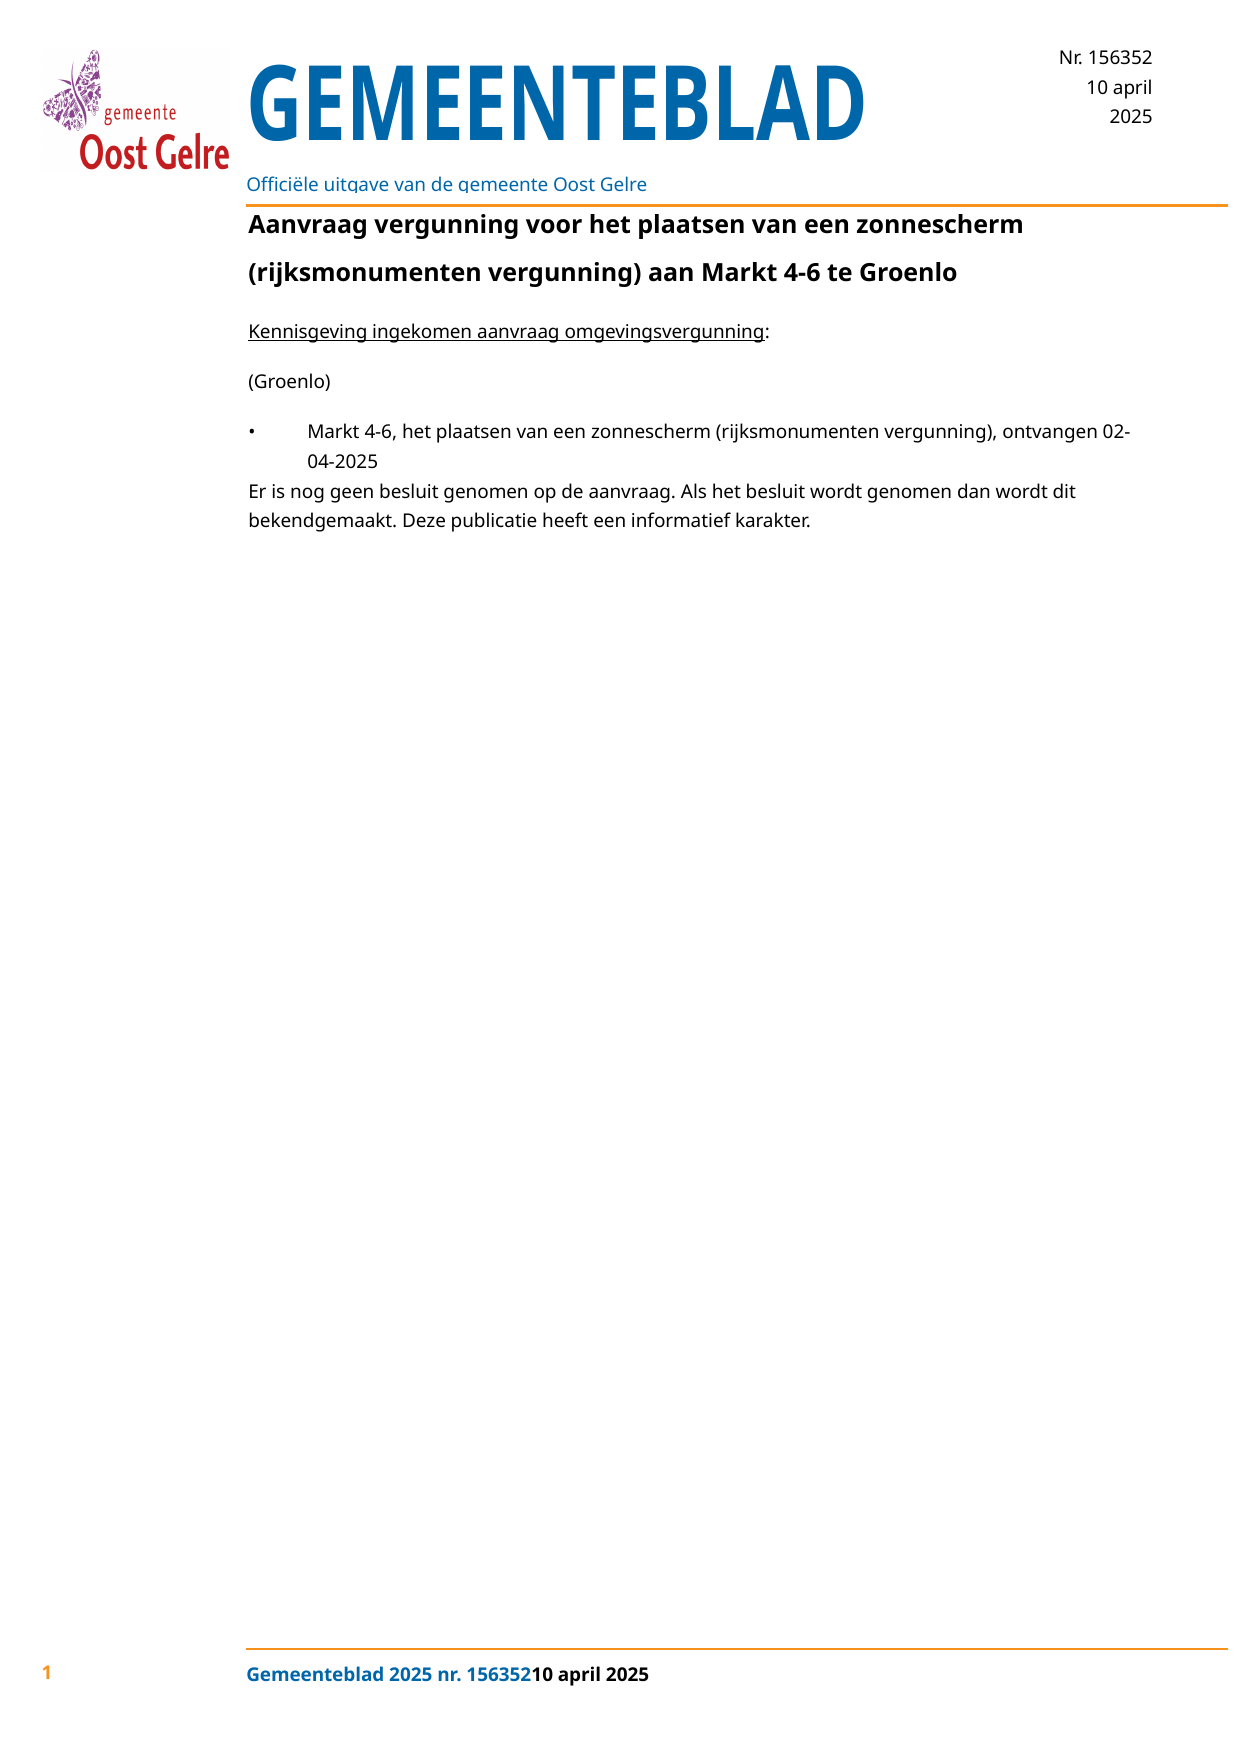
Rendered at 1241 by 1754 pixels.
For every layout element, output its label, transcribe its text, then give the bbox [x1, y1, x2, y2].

text Er is nog geen besluit genomen op de aanvraag. Als het besluit wordt genomen dan wordt dit bekendgemaakt. Deze publicatie heeft een informatief karakter. [248, 478, 1152, 533]
text (Groenlo) [248, 368, 1152, 394]
list Markt 4-6, het plaatsen van een zonnescherm (rijksmonumenten vergunning), ontvangen 02-04-2025 [248, 419, 1152, 474]
text Aanvraag vergunning voor het plaatsen van een zonnescherm (rijksmonumenten vergunning) aan Markt 4-6 te Groenlo [248, 207, 1152, 288]
picture [41, 47, 231, 172]
text Kennisgeving ingekomen aanvraag omgevingsvergunning: [248, 318, 1152, 344]
